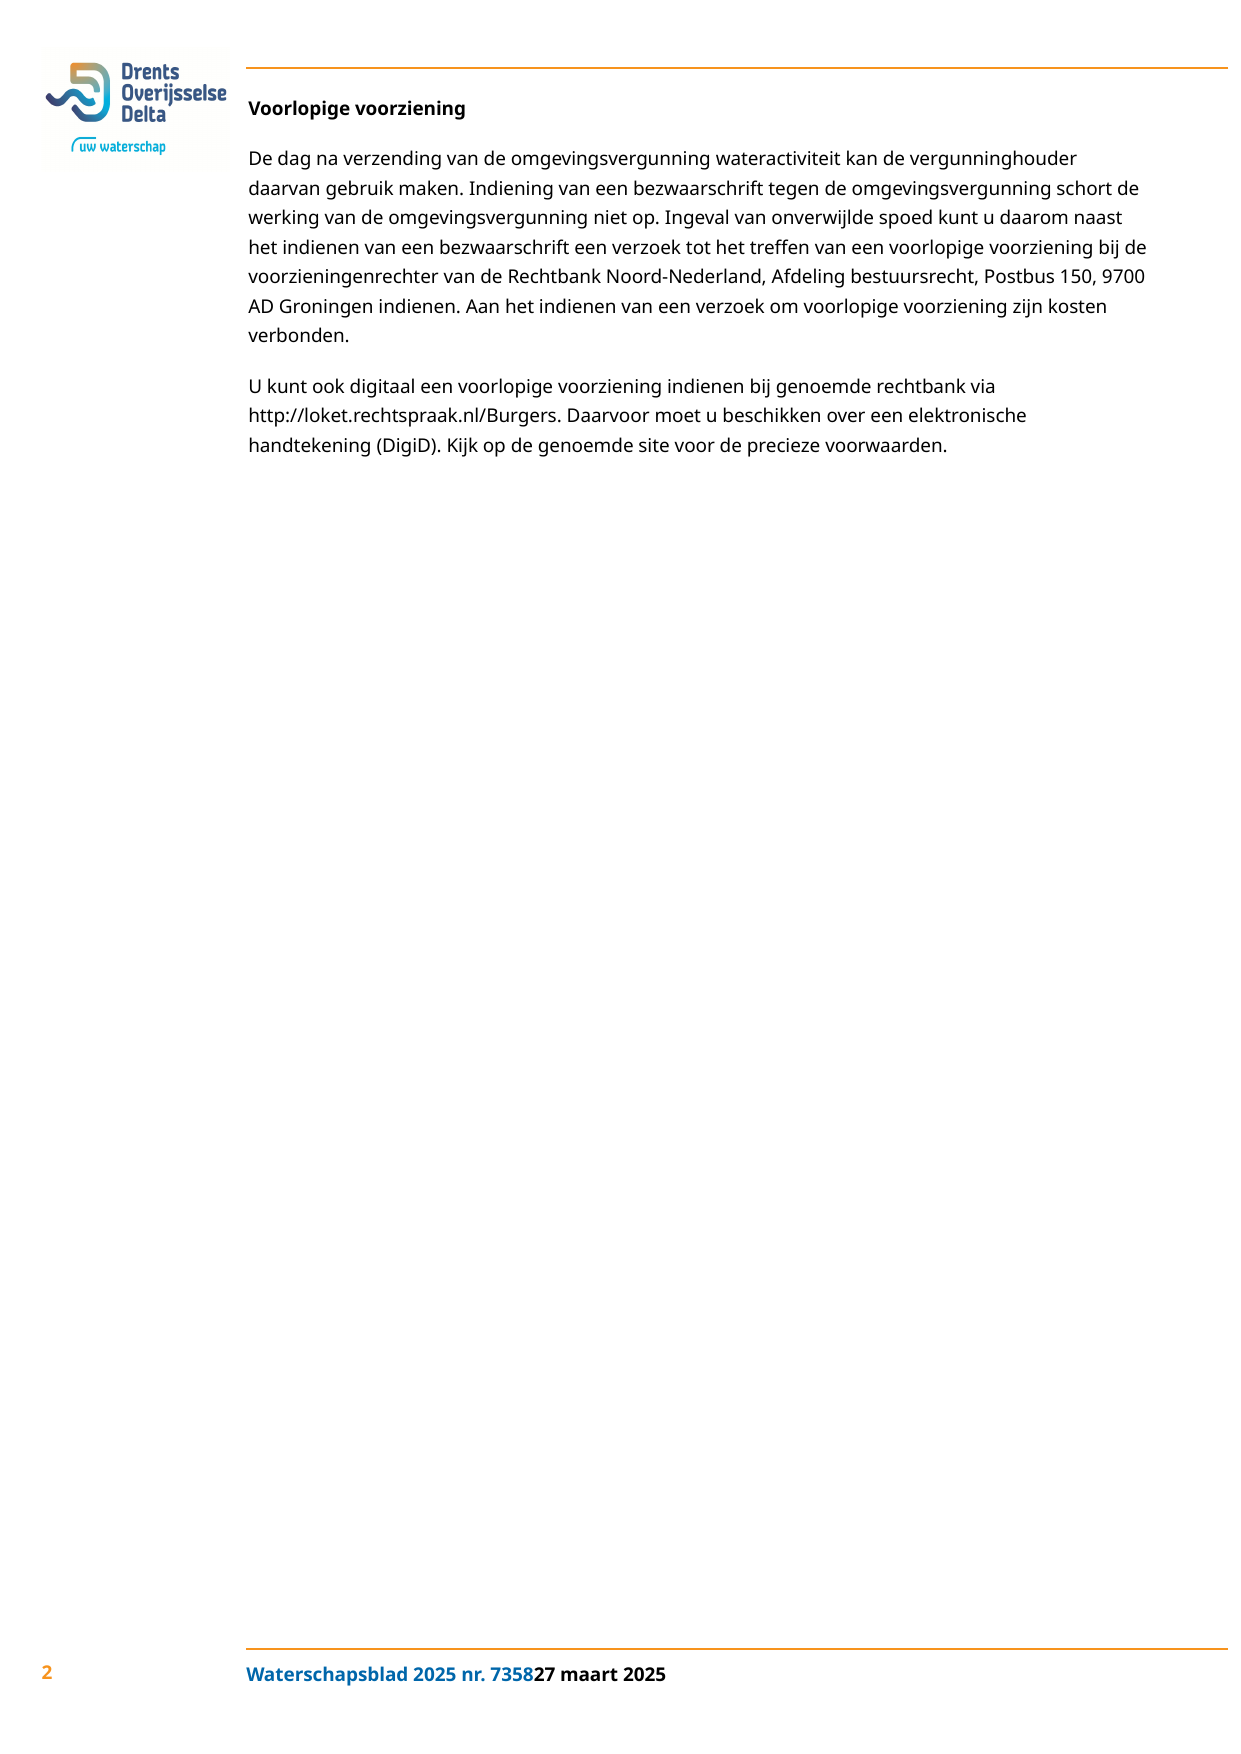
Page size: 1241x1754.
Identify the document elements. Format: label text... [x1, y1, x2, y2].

picture [41, 47, 231, 172]
text U kunt ook digitaal een voorlopige voorziening indienen bij genoemde rechtbank via http://loket.rechtspraak.nl/Burgers. Daarvoor moet u beschikken over een elektronische handtekening (DigiD). Kijk op de genoemde site voor de precieze voorwaarden. [248, 373, 1152, 458]
text Voorlopige voorziening [248, 95, 1152, 121]
text De dag na verzending van de omgevingsvergunning wateractiviteit kan de vergunninghouder daarvan gebruik maken. Indiening van een bezwaarschrift tegen de omgevingsvergunning schort de werking van de omgevingsvergunning niet op. Ingeval van onverwijlde spoed kunt u daarom naast het indienen van een bezwaarschrift een verzoek tot het treffen van een voorlopige voorziening bij de voorzieningenrechter van de Rechtbank Noord-Nederland, Afdeling bestuursrecht, Postbus 150, 9700 AD Groningen indienen. Aan het indienen van een verzoek om voorlopige voorziening zijn kosten verbonden. [248, 145, 1152, 348]
